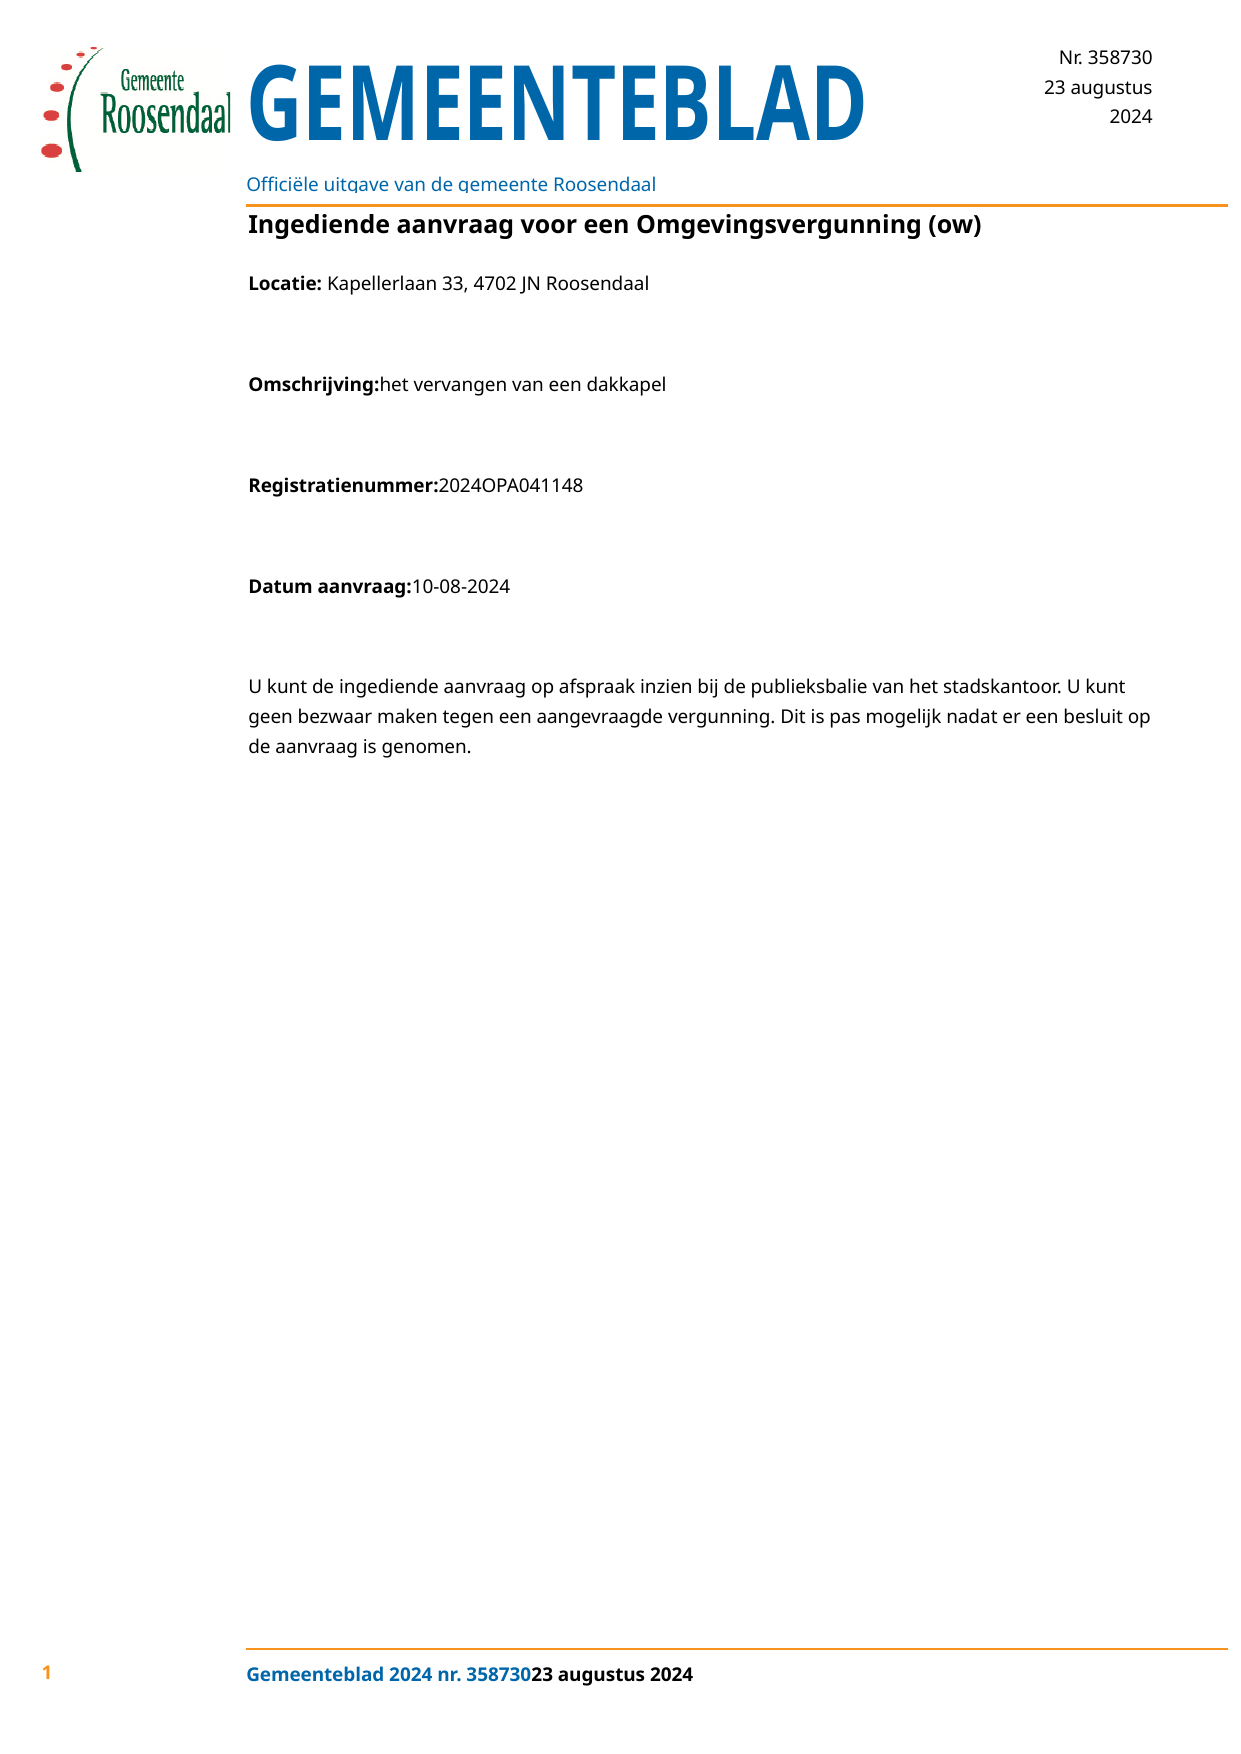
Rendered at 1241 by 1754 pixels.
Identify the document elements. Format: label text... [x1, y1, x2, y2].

picture [41, 47, 231, 172]
text Registratienummer:2024OPA041148 [248, 472, 1152, 498]
text U kunt de ingediende aanvraag op afspraak inzien bij de publieksbalie van het stadskantoor. U kunt geen bezwaar maken tegen een aangevraagde vergunning. Dit is pas mogelijk nadat er een besluit op de aanvraag is genomen. [248, 674, 1152, 758]
text Locatie: Kapellerlaan 33, 4702 JN Roosendaal [248, 270, 1152, 296]
text Omschrijving:het vervangen van een dakkapel [248, 371, 1152, 397]
text Datum aanvraag:10-08-2024 [248, 573, 1152, 598]
text Ingediende aanvraag voor een Omgevingsvergunning (ow) [248, 207, 1152, 241]
